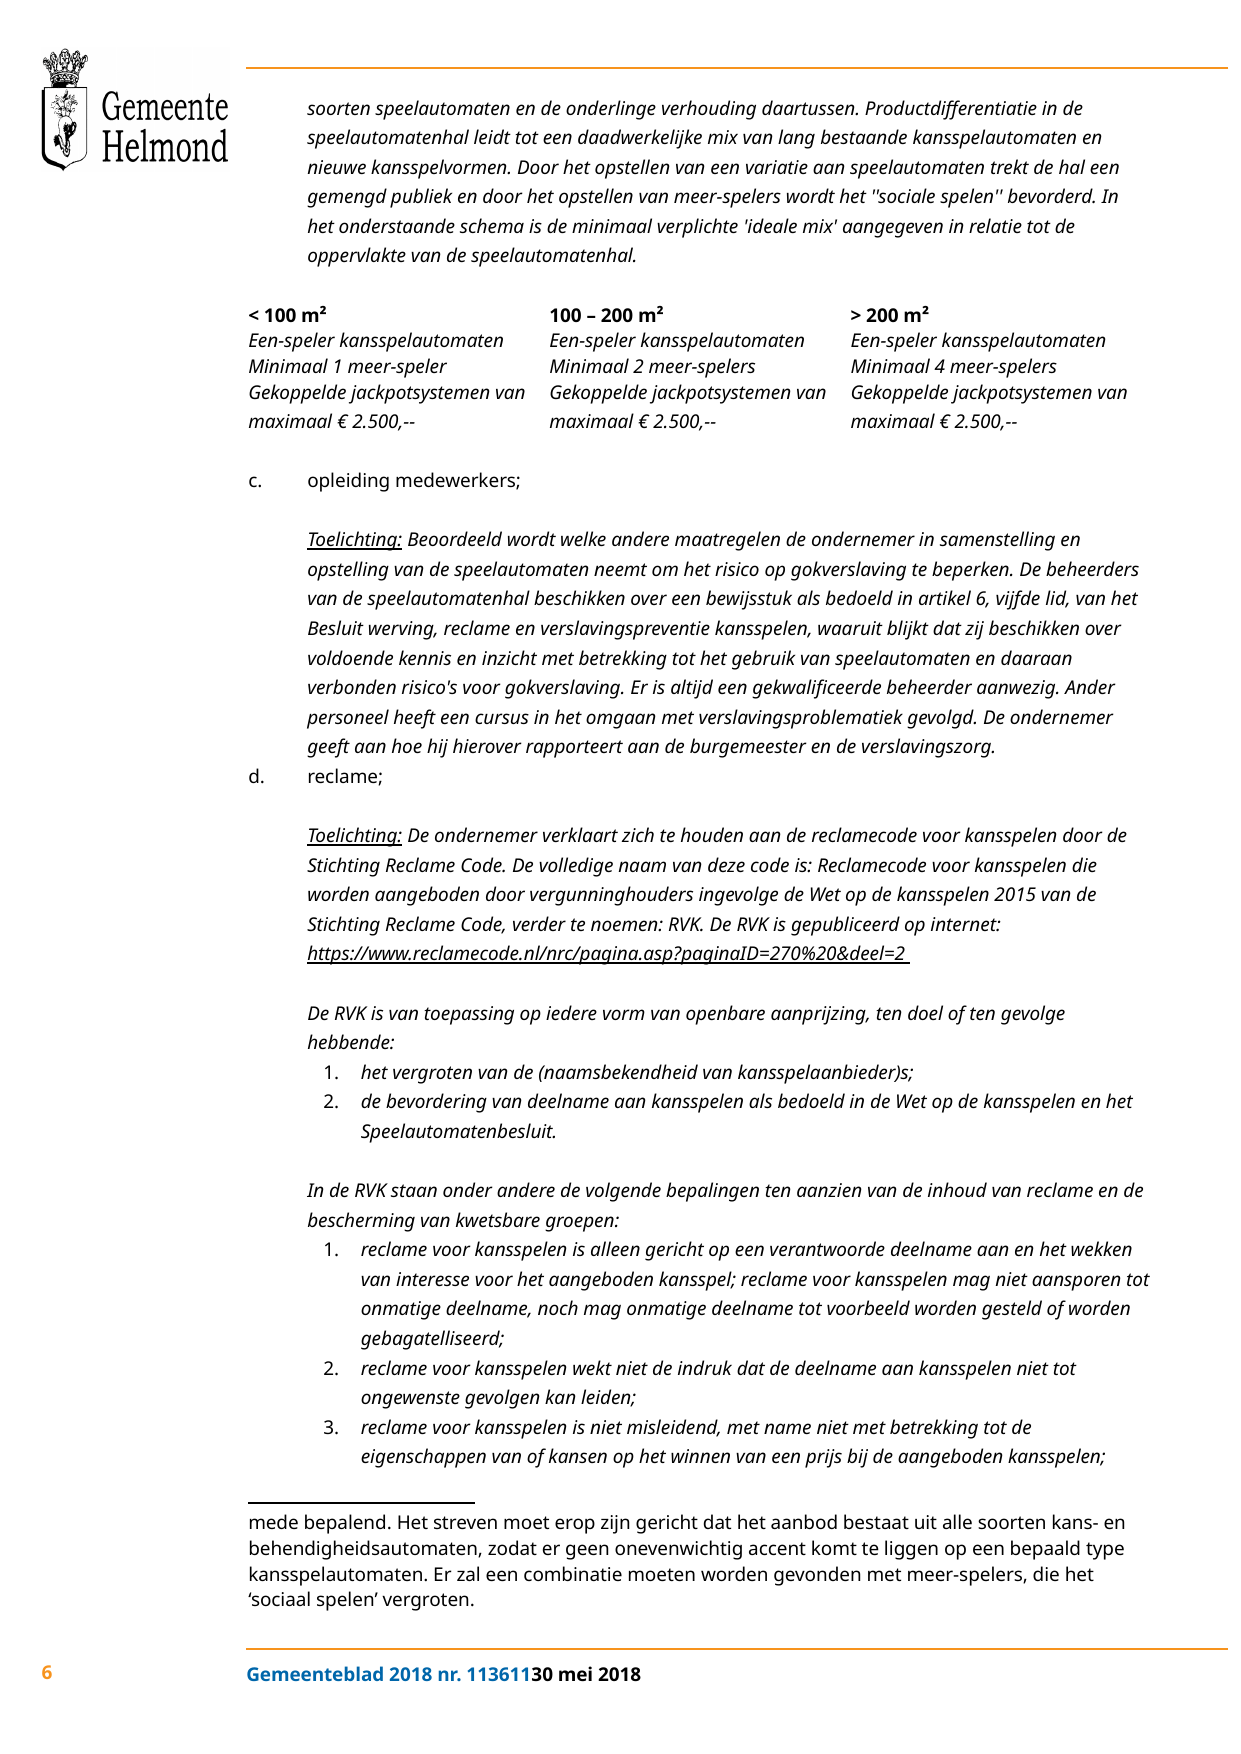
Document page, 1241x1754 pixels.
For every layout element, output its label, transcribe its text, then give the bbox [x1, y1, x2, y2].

table_cell Minimaal 1 meer-speler [248, 354, 549, 379]
list mede bepalend. Het streven moet erop zijn gericht dat het aanbod bestaat uit alle soorten kans- en behendigheidsautomaten, zodat er geen onevenwichtig accent komt te liggen op een bepaald type kansspelautomaten. Er zal een combinatie moeten worden gevonden met meer-spelers, die het ‘sociaal spelen’ vergroten. [248, 1509, 1152, 1612]
table_cell Gekoppelde jackpotsystemen van maximaal € 2.500,-- [850, 379, 1152, 434]
table_cell Een-speler kansspelautomaten [850, 328, 1152, 353]
table_header > 200 m² [850, 302, 1152, 328]
table_cell Minimaal 4 meer-spelers [850, 354, 1152, 379]
table_header 100 – 200 m² [549, 302, 850, 328]
list reclame voor kansspelen wekt niet de indruk dat de deelname aan kansspelen niet tot ongewenste gevolgen kan leiden; [323, 1355, 1152, 1410]
list Toelichting: Beoordeeld wordt welke andere maatregelen de ondernemer in samenstelling en opstelling van de speelautomaten neemt om het risico op gokverslaving te beperken. De beheerders van de speelautomatenhal beschikken over een bewijsstuk als bedoeld in artikel 6, vijfde lid, van het Besluit werving, reclame en verslavingspreventie kansspelen, waaruit blijkt dat zij beschikken over voldoende kennis en inzicht met betrekking tot het gebruik van speelautomaten en daaraan verbonden risico's voor gokverslaving. Er is altijd een gekwalificeerde beheerder aanwezig. Ander personeel heeft een cursus in het omgaan met verslavingsproblematiek gevolgd. De ondernemer geeft aan hoe hij hierover rapporteert aan de burgemeester en de verslavingszorg. [248, 526, 1152, 759]
list opleiding medewerkers; [248, 467, 1152, 493]
table_cell Een-speler kansspelautomaten [248, 328, 549, 353]
list reclame voor kansspelen is niet misleidend, met name niet met betrekking tot de eigenschappen van of kansen op het winnen van een prijs bij de aangeboden kansspelen; [323, 1414, 1152, 1469]
table_header < 100 m² [248, 302, 549, 328]
list reclame voor kansspelen is alleen gericht op een verantwoorde deelname aan en het wekken van interesse voor het aangeboden kansspel; reclame voor kansspelen mag niet aansporen tot onmatige deelname, noch mag onmatige deelname tot voorbeeld worden gesteld of worden gebagatelliseerd; [323, 1236, 1152, 1351]
list het vergroten van de (naamsbekendheid van kansspelaanbieder)s; [323, 1059, 1152, 1085]
picture [41, 47, 231, 172]
list reclame; [248, 763, 1152, 789]
table_cell Gekoppelde jackpotsystemen van maximaal € 2.500,-- [248, 379, 549, 434]
table_cell Minimaal 2 meer-spelers [549, 354, 850, 379]
list Toelichting: De ondernemer verklaart zich te houden aan de reclamecode voor kansspelen door de Stichting Reclame Code. De volledige naam van deze code is: Reclamecode voor kansspelen die worden aangeboden door vergunninghouders ingevolge de Wet op de kansspelen 2015 van de Stichting Reclame Code, verder te noemen: RVK. De RVK is gepubliceerd op internet: https://www.reclamecode.nl/nrc/pagina.asp?paginaID=270%20&deel=2 [248, 822, 1152, 966]
list De RVK is van toepassing op iedere vorm van openbare aanprijzing, ten doel of ten gevolge hebbende: [248, 1000, 1152, 1055]
table_cell Een-speler kansspelautomaten [549, 328, 850, 353]
list soorten speelautomaten en de onderlinge verhouding daartussen. Productdifferentiatie in de speelautomatenhal leidt tot een daadwerkelijke mix van lang bestaande kansspelautomaten en nieuwe kansspelvormen. Door het opstellen van een variatie aan speelautomaten trekt de hal een gemengd publiek en door het opstellen van meer-spelers wordt het ''sociale spelen'' bevorderd. In het onderstaande schema is de minimaal verplichte 'ideale mix' aangegeven in relatie tot de oppervlakte van de speelautomatenhal. [248, 95, 1152, 268]
table_cell Gekoppelde jackpotsystemen van maximaal € 2.500,-- [549, 379, 850, 434]
list de bevordering van deelname aan kansspelen als bedoeld in de Wet op de kansspelen en het Speelautomatenbesluit. [323, 1088, 1152, 1144]
list In de RVK staan onder andere de volgende bepalingen ten aanzien van de inhoud van reclame en de bescherming van kwetsbare groepen: [248, 1177, 1152, 1233]
